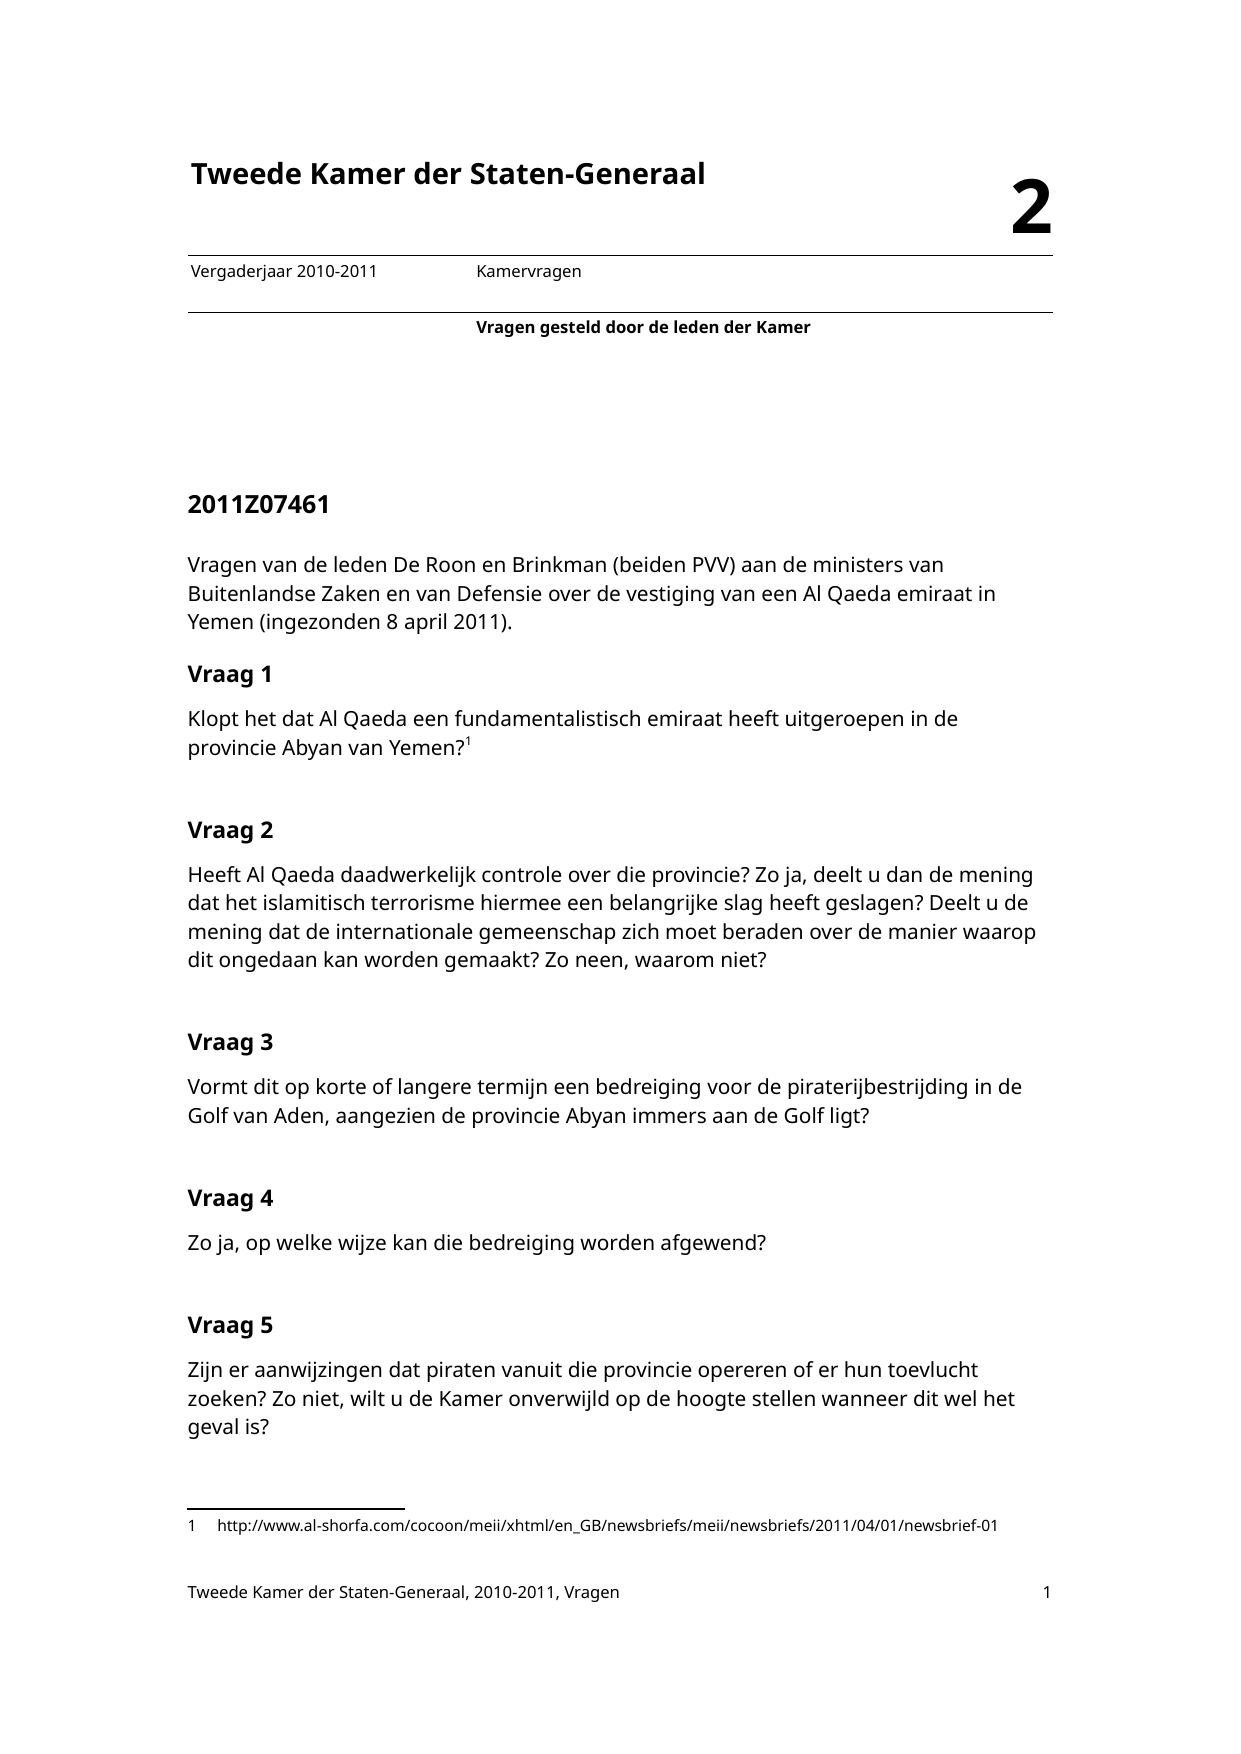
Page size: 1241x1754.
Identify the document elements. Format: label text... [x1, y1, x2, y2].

text 2011Z07461 [187, 487, 1053, 521]
table_header 2 [880, 150, 1053, 255]
table_cell [188, 313, 473, 339]
subtitle Vraag 4 [187, 1182, 1053, 1213]
subtitle Vraag 3 [187, 1026, 1053, 1057]
table_cell Vergaderjaar 2010-2011 [188, 256, 473, 312]
text Vragen van de leden De Roon en Brinkman (beiden PVV) aan de ministers van Buitenlandse Zaken en van Defensie over de vestiging van een Al Qaeda emiraat in Yemen (ingezonden 8 april 2011). [187, 550, 1053, 636]
table_cell Kamervragen [473, 256, 1053, 312]
text http://www.al-shorfa.com/cocoon/meii/xhtml/en_GB/newsbriefs/meii/newsbriefs/2011/04/01/newsbrief-01 [187, 1479, 1053, 1536]
subtitle Vraag 1 [187, 658, 1053, 689]
text Zijn er aanwijzingen dat piraten vanuit die provincie opereren of er hun toevlucht zoeken? Zo niet, wilt u de Kamer onverwijld op de hoogte stellen wanneer dit wel het geval is? [187, 1355, 1053, 1441]
table_header Tweede Kamer der Staten-Generaal [188, 150, 879, 255]
text Klopt het dat Al Qaeda een fundamentalistisch emiraat heeft uitgeroepen in de provincie Abyan van Yemen? [187, 704, 1053, 761]
text Heeft Al Qaeda daadwerkelijk controle over die provincie? Zo ja, deelt u dan de mening dat het islamitisch terrorisme hiermee een belangrijke slag heeft geslagen? Deelt u de mening dat de internationale gemeenschap zich moet beraden over de manier waarop dit ongedaan kan worden gemaakt? Zo neen, waarom niet? [187, 860, 1053, 974]
subtitle Vraag 5 [187, 1309, 1053, 1340]
text Zo ja, op welke wijze kan die bedreiging worden afgewend? [187, 1228, 1053, 1257]
subtitle Vraag 2 [187, 814, 1053, 845]
table_cell Vragen gesteld door de leden der Kamer [473, 313, 1053, 339]
text Vormt dit op korte of langere termijn een bedreiging voor de piraterijbestrijding in de Golf van Aden, aangezien de provincie Abyan immers aan de Golf ligt? [187, 1072, 1053, 1129]
